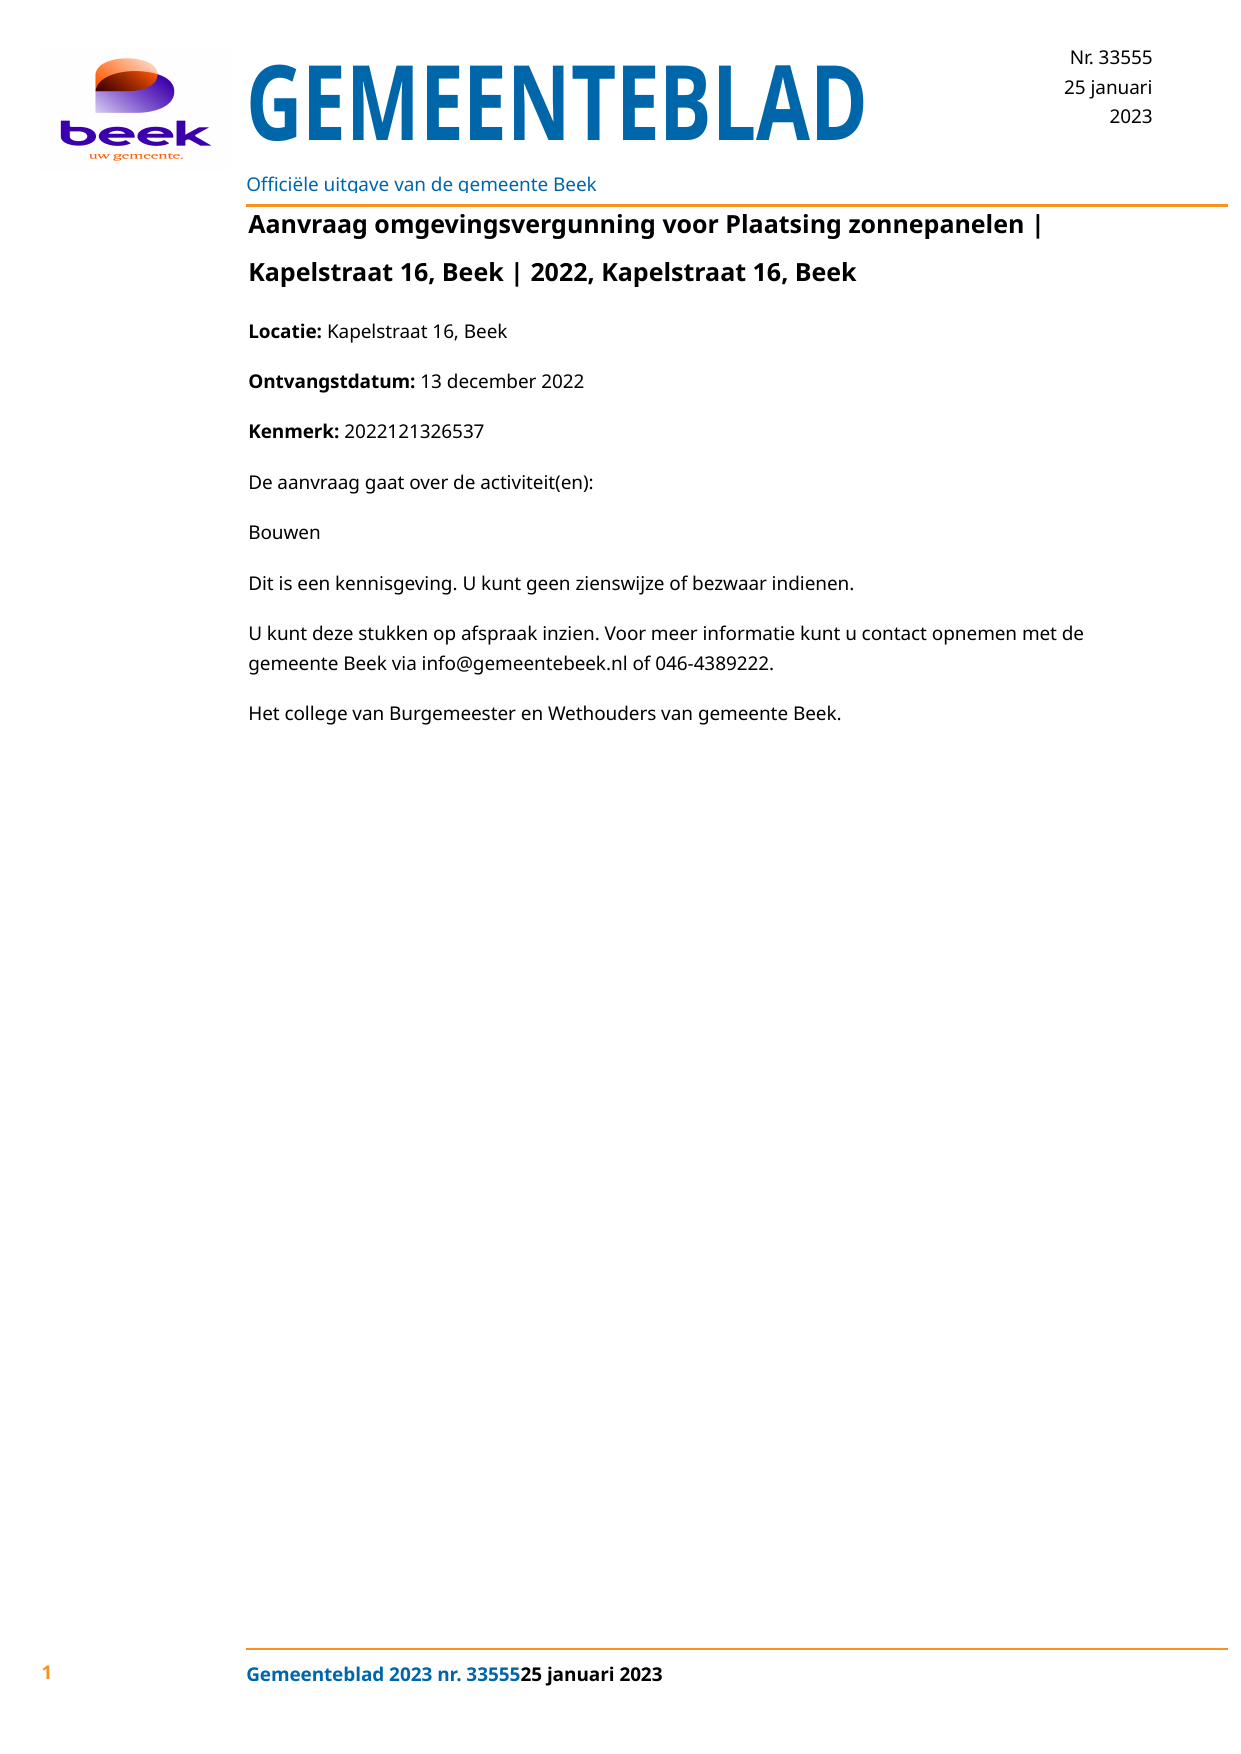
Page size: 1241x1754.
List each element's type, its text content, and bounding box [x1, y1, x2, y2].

text Aanvraag omgevingsvergunning voor Plaatsing zonnepanelen | Kapelstraat 16, Beek | 2022, Kapelstraat 16, Beek [248, 207, 1152, 288]
text Ontvangstdatum: 13 december 2022 [248, 368, 1152, 394]
text U kunt deze stukken op afspraak inzien. Voor meer informatie kunt u contact opnemen met de gemeente Beek via info@gemeentebeek.nl of 046-4389222. [248, 620, 1152, 676]
text De aanvraag gaat over de activiteit(en): [248, 469, 1152, 495]
text Locatie: Kapelstraat 16, Beek [248, 318, 1152, 344]
text Bouwen [248, 519, 1152, 545]
text Kenmerk: 2022121326537 [248, 419, 1152, 444]
picture [41, 47, 231, 172]
text Het college van Burgemeester en Wethouders van gemeente Beek. [248, 700, 1152, 726]
text Dit is een kennisgeving. U kunt geen zienswijze of bezwaar indienen. [248, 570, 1152, 596]
